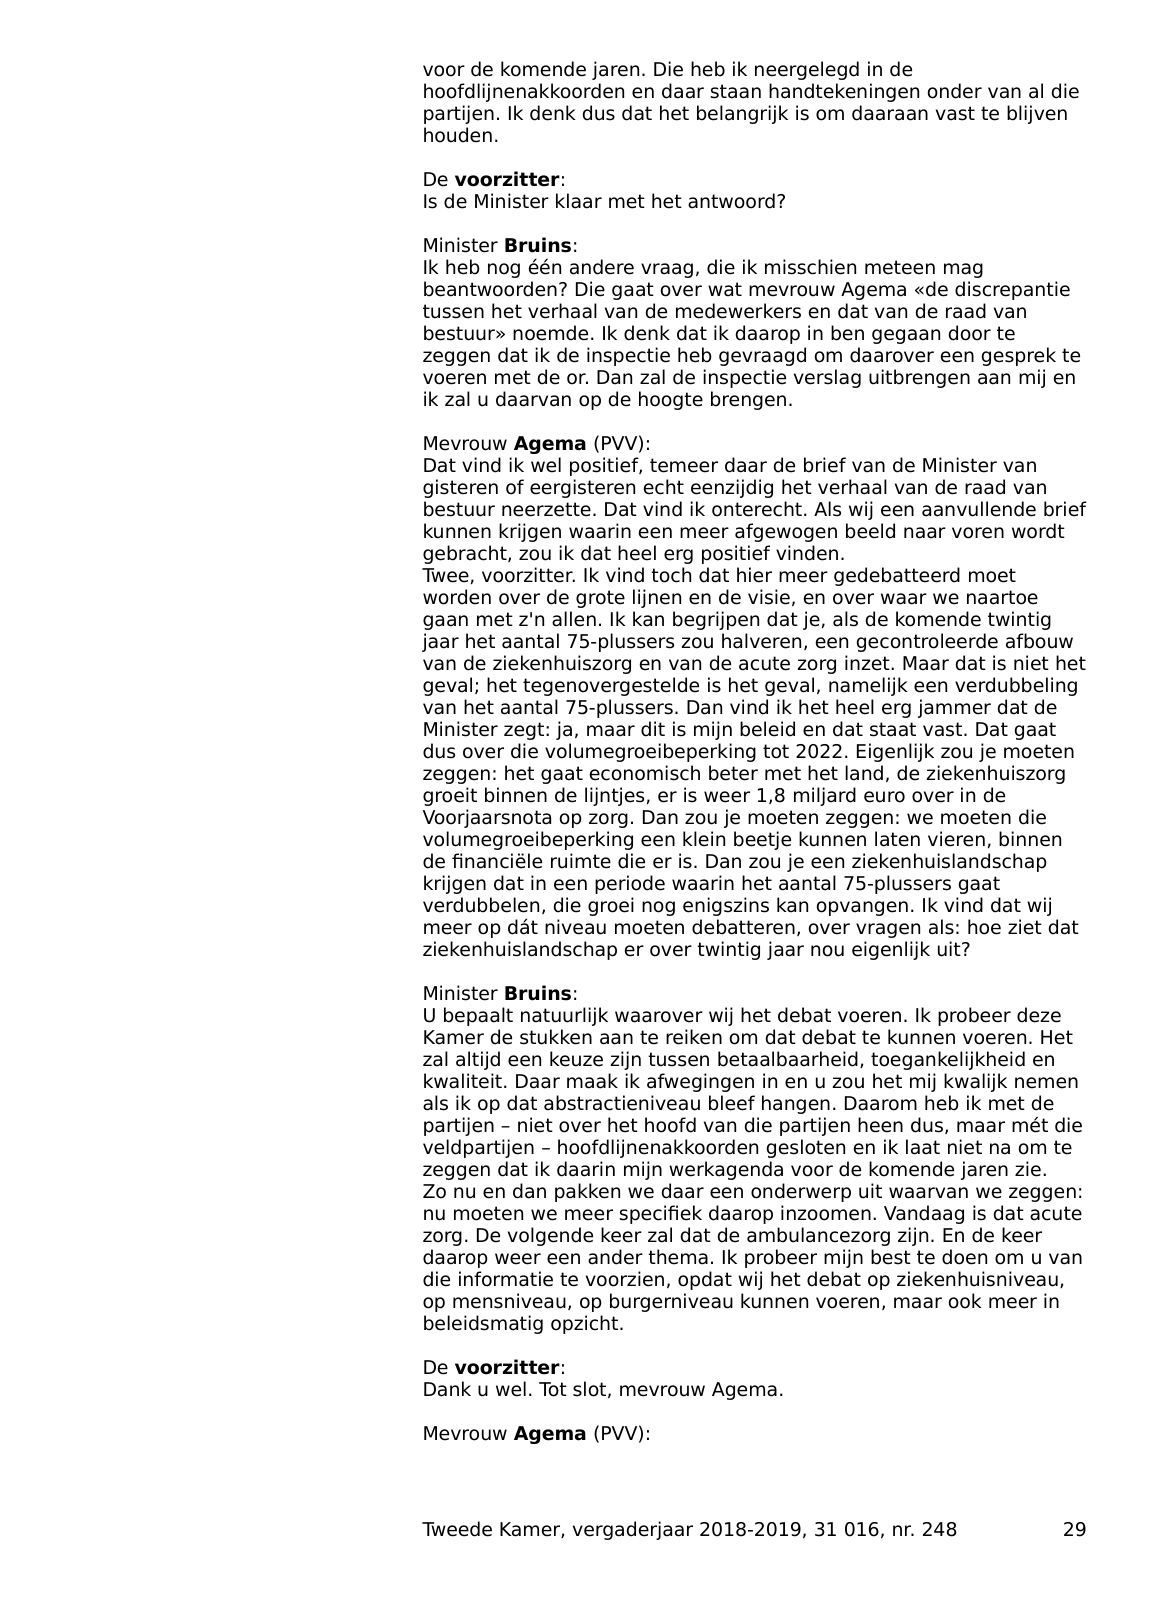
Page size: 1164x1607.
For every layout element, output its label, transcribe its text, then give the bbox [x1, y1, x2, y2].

text voor de komende jaren. Die heb ik neergelegd in de hoofdlijnenakkoorden en daar staan handtekeningen onder van al die partijen. Ik denk dus dat het belangrijk is om daaraan vast te blijven houden. [422, 59, 1087, 147]
text Dank u wel. Tot slot, mevrouw Agema. [422, 1379, 1087, 1401]
text De voorzitter: [422, 1357, 1087, 1379]
text Mevrouw Agema (PVV): [422, 433, 1087, 455]
text Minister Bruins: [422, 983, 1087, 1005]
text Zo nu en dan pakken we daar een onderwerp uit waarvan we zeggen: nu moeten we meer specifiek daarop inzoomen. Vandaag is dat acute zorg. De volgende keer zal dat de ambulancezorg zijn. En de keer daarop weer een ander thema. Ik probeer mijn best te doen om u van die informatie te voorzien, opdat wij het debat op ziekenhuisniveau, op mensniveau, op burgerniveau kunnen voeren, maar ook meer in beleidsmatig opzicht. [422, 1181, 1087, 1335]
text Is de Minister klaar met het antwoord? [422, 191, 1087, 213]
text U bepaalt natuurlijk waarover wij het debat voeren. Ik probeer deze Kamer de stukken aan te reiken om dat debat te kunnen voeren. Het zal altijd een keuze zijn tussen betaalbaarheid, toegankelijkheid en kwaliteit. Daar maak ik afwegingen in en u zou het mij kwalijk nemen als ik op dat abstractieniveau bleef hangen. Daarom heb ik met de partijen – niet over het hoofd van die partijen heen dus, maar mét die veldpartijen – hoofdlijnenakkoorden gesloten en ik laat niet na om te zeggen dat ik daarin mijn werkagenda voor de komende jaren zie. [422, 1005, 1087, 1181]
text Ik heb nog één andere vraag, die ik misschien meteen mag beantwoorden? Die gaat over wat mevrouw Agema «de discrepantie tussen het verhaal van de medewerkers en dat van de raad van bestuur» noemde. Ik denk dat ik daarop in ben gegaan door te zeggen dat ik de inspectie heb gevraagd om daarover een gesprek te voeren met de or. Dan zal de inspectie verslag uitbrengen aan mij en ik zal u daarvan op de hoogte brengen. [422, 257, 1087, 411]
text De voorzitter: [422, 169, 1087, 191]
text Twee, voorzitter. Ik vind toch dat hier meer gedebatteerd moet worden over de grote lijnen en de visie, en over waar we naartoe gaan met z'n allen. Ik kan begrijpen dat je, als de komende twintig jaar het aantal 75-plussers zou halveren, een gecontroleerde afbouw van de ziekenhuiszorg en van de acute zorg inzet. Maar dat is niet het geval; het tegenovergestelde is het geval, namelijk een verdubbeling van het aantal 75-plussers. Dan vind ik het heel erg jammer dat de Minister zegt: ja, maar dit is mijn beleid en dat staat vast. Dat gaat dus over die volumegroeibeperking tot 2022. Eigenlijk zou je moeten zeggen: het gaat economisch beter met het land, de ziekenhuiszorg groeit binnen de lijntjes, er is weer 1,8 miljard euro over in de Voorjaarsnota op zorg. Dan zou je moeten zeggen: we moeten die volumegroeibeperking een klein beetje kunnen laten vieren, binnen de financiële ruimte die er is. Dan zou je een ziekenhuislandschap krijgen dat in een periode waarin het aantal 75-plussers gaat verdubbelen, die groei nog enigszins kan opvangen. Ik vind dat wij meer op dát niveau moeten debatteren, over vragen als: hoe ziet dat ziekenhuislandschap er over twintig jaar nou eigenlijk uit? [422, 565, 1087, 961]
text Minister Bruins: [422, 235, 1087, 257]
text Mevrouw Agema (PVV): [422, 1423, 1087, 1445]
text Dat vind ik wel positief, temeer daar de brief van de Minister van gisteren of eergisteren echt eenzijdig het verhaal van de raad van bestuur neerzette. Dat vind ik onterecht. Als wij een aanvullende brief kunnen krijgen waarin een meer afgewogen beeld naar voren wordt gebracht, zou ik dat heel erg positief vinden. [422, 455, 1087, 565]
